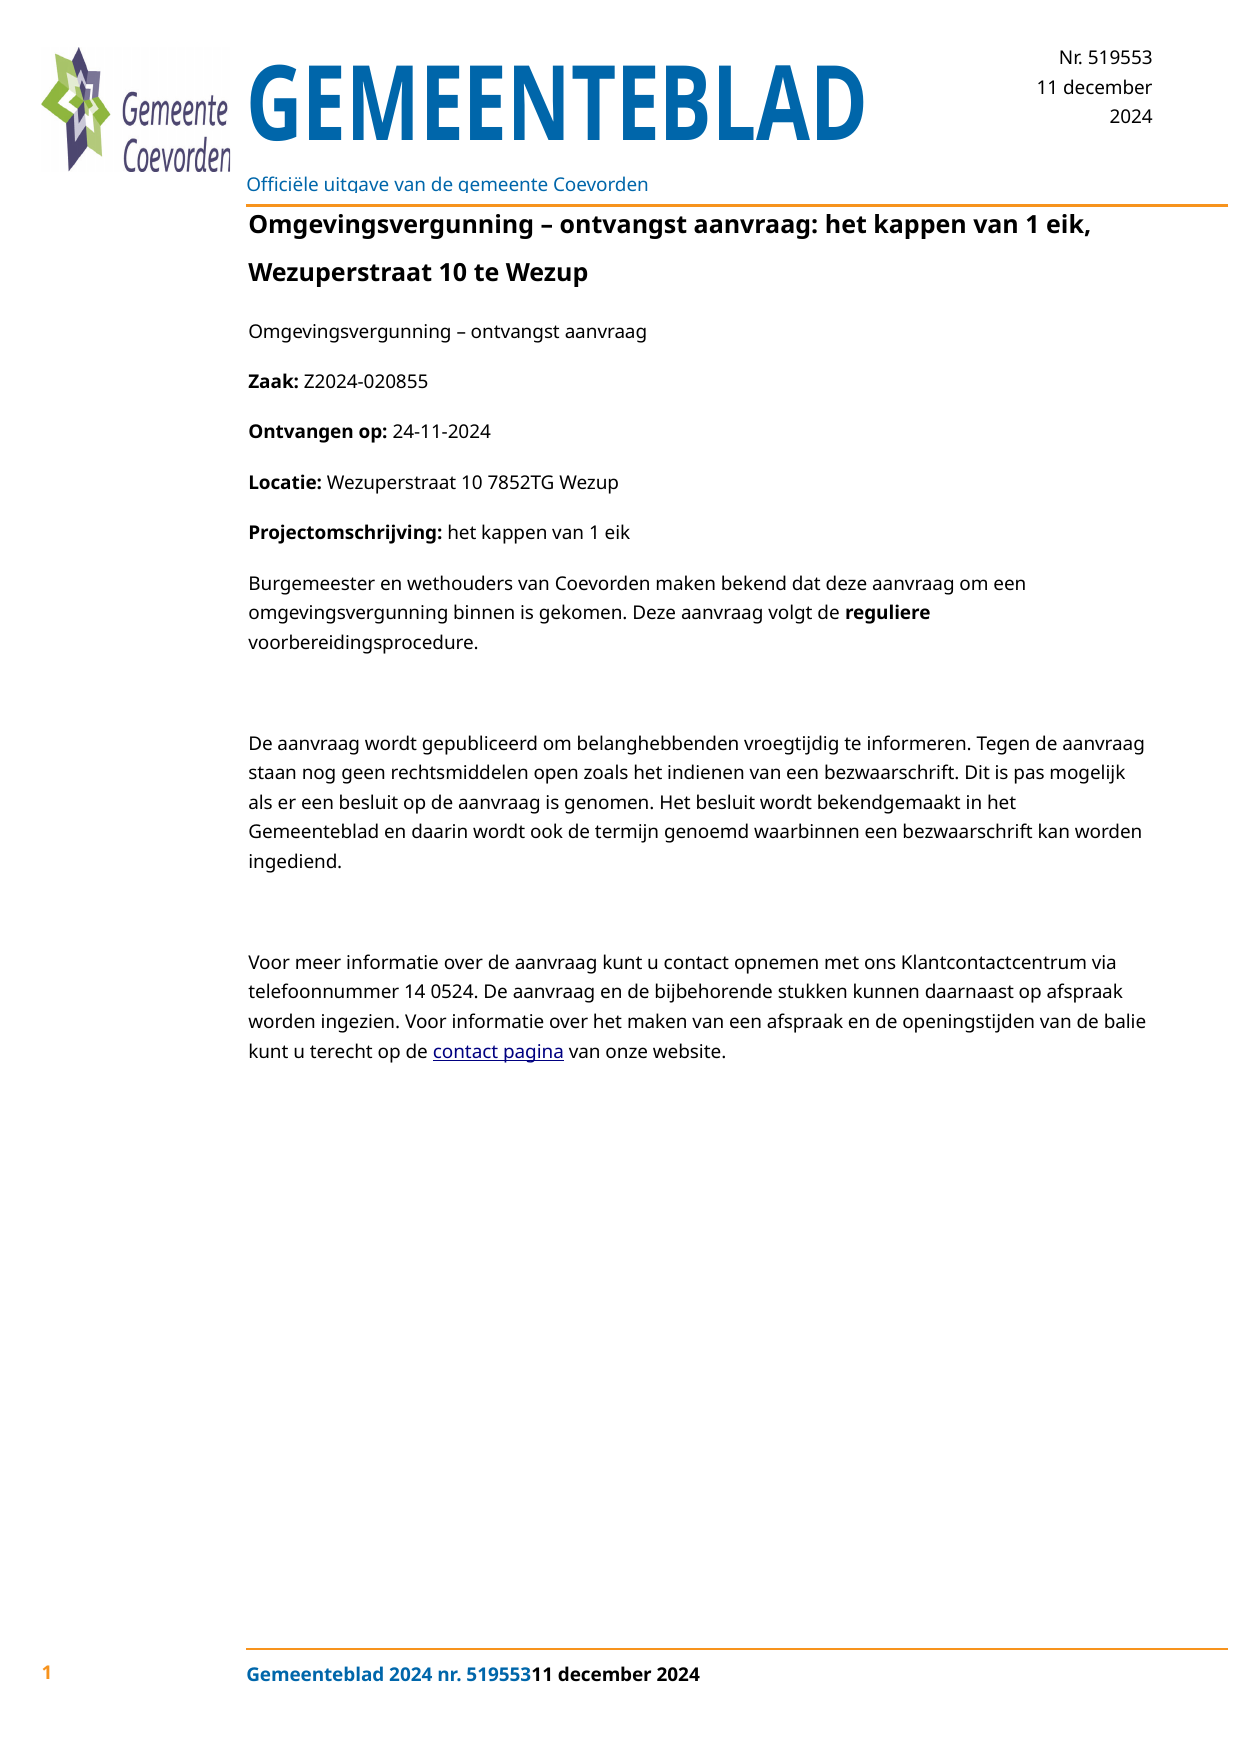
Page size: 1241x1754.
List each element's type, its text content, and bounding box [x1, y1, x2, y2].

text Omgevingsvergunning – ontvangst aanvraag [248, 318, 1152, 344]
text Locatie: Wezuperstraat 10 7852TG Wezup [248, 469, 1152, 495]
text Ontvangen op: 24-11-2024 [248, 419, 1152, 444]
text Projectomschrijving: het kappen van 1 eik [248, 519, 1152, 545]
picture [41, 47, 231, 172]
text Burgemeester en wethouders van Coevorden maken bekend dat deze aanvraag om een omgevingsvergunning binnen is gekomen. Deze aanvraag volgt de reguliere voorbereidingsprocedure. [248, 570, 1152, 655]
text Omgevingsvergunning – ontvangst aanvraag: het kappen van 1 eik, Wezuperstraat 10 te Wezup [248, 207, 1152, 288]
text Zaak: Z2024-020855 [248, 368, 1152, 394]
text De aanvraag wordt gepubliceerd om belanghebbenden vroegtijdig te informeren. Tegen de aanvraag staan nog geen rechtsmiddelen open zoals het indienen van een bezwaarschrift. Dit is pas mogelijk als er een besluit op de aanvraag is genomen. Het besluit wordt bekendgemaakt in het Gemeenteblad en daarin wordt ook de termijn genoemd waarbinnen een bezwaarschrift kan worden ingediend. [248, 730, 1152, 874]
text Voor meer informatie over de aanvraag kunt u contact opnemen met ons Klantcontactcentrum via telefoonnummer 14 0524. De aanvraag en de bijbehorende stukken kunnen daarnaast op afspraak worden ingezien. Voor informatie over het maken van een afspraak en de openingstijden van de balie kunt u terecht op de contact pagina van onze website. [248, 949, 1152, 1064]
